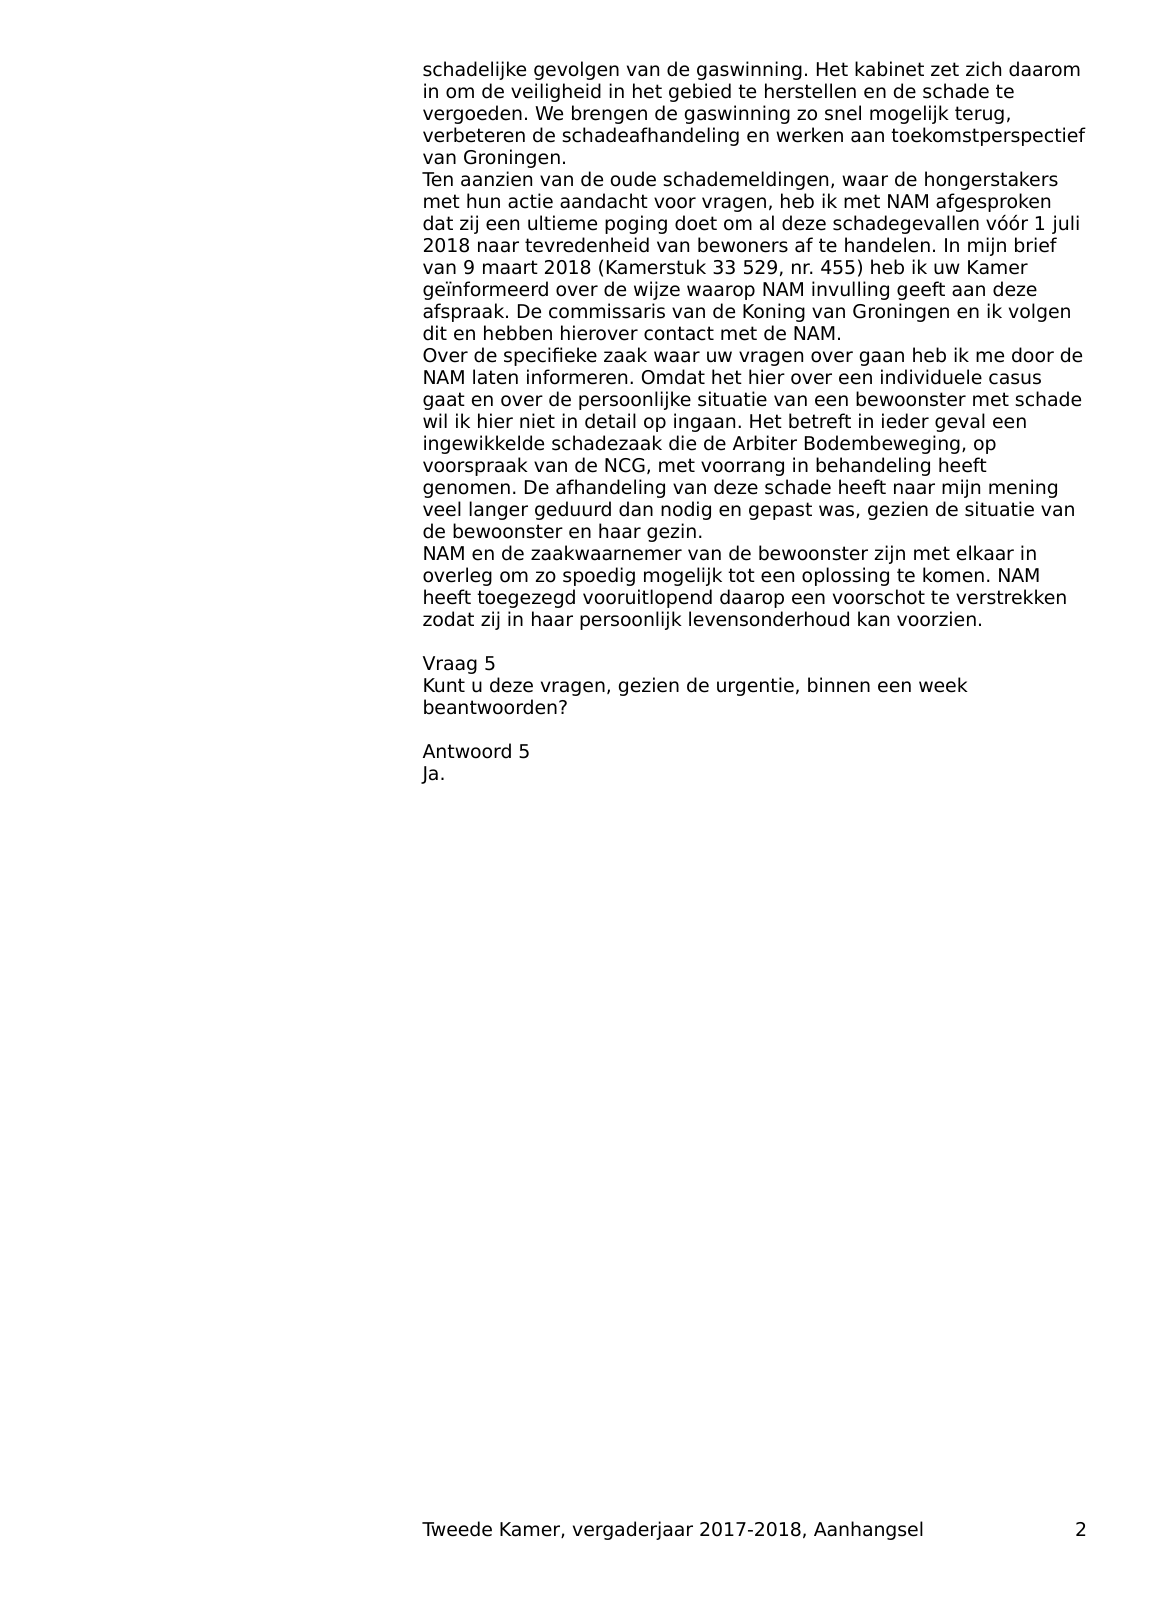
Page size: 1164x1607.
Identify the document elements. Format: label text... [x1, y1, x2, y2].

text schadelijke gevolgen van de gaswinning. Het kabinet zet zich daarom in om de veiligheid in het gebied te herstellen en de schade te vergoeden. We brengen de gaswinning zo snel mogelijk terug, verbeteren de schadeafhandeling en werken aan toekomstperspectief van Groningen. [422, 59, 1087, 169]
text Antwoord 5 [422, 741, 1087, 763]
text Ten aanzien van de oude schademeldingen, waar de hongerstakers met hun actie aandacht voor vragen, heb ik met NAM afgesproken dat zij een ultieme poging doet om al deze schadegevallen vóór 1 juli 2018 naar tevredenheid van bewoners af te handelen. In mijn brief van 9 maart 2018 (Kamerstuk 33 529, nr. 455) heb ik uw Kamer geïnformeerd over de wijze waarop NAM invulling geeft aan deze afspraak. De commissaris van de Koning van Groningen en ik volgen dit en hebben hierover contact met de NAM. [422, 169, 1087, 345]
text Over de specifieke zaak waar uw vragen over gaan heb ik me door de NAM laten informeren. Omdat het hier over een individuele casus gaat en over de persoonlijke situatie van een bewoonster met schade wil ik hier niet in detail op ingaan. Het betreft in ieder geval een ingewikkelde schadezaak die de Arbiter Bodembeweging, op voorspraak van de NCG, met voorrang in behandeling heeft genomen. De afhandeling van deze schade heeft naar mijn mening veel langer geduurd dan nodig en gepast was, gezien de situatie van de bewoonster en haar gezin. [422, 345, 1087, 543]
text Vraag 5 [422, 653, 1087, 675]
text Ja. [422, 763, 1087, 785]
text Kunt u deze vragen, gezien de urgentie, binnen een week beantwoorden? [422, 675, 1087, 719]
text NAM en de zaakwaarnemer van de bewoonster zijn met elkaar in overleg om zo spoedig mogelijk tot een oplossing te komen. NAM heeft toegezegd vooruitlopend daarop een voorschot te verstrekken zodat zij in haar persoonlijk levensonderhoud kan voorzien. [422, 543, 1087, 631]
